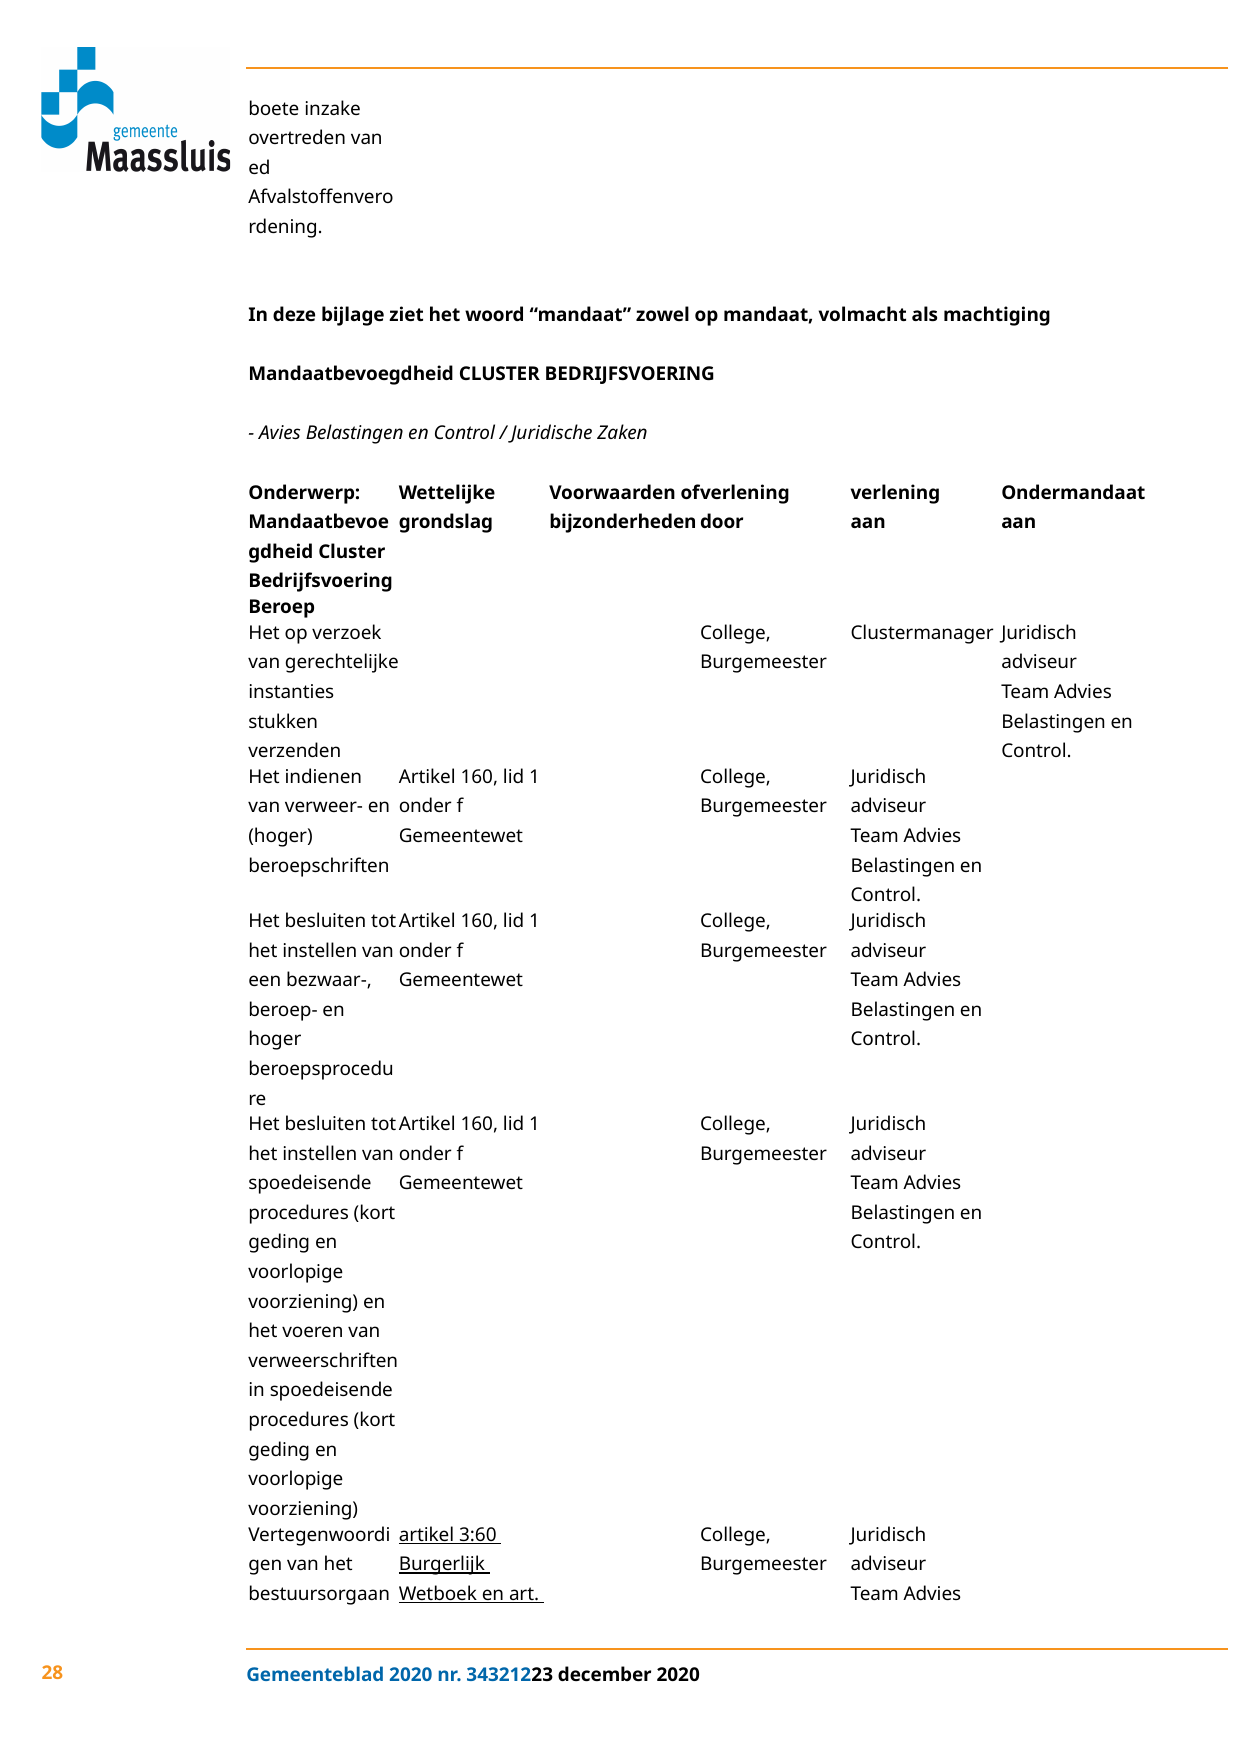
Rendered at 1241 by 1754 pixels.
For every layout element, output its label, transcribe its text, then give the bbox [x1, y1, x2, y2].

table_cell Juridisch adviseur Team Advies [850, 1521, 1001, 1606]
table_cell [549, 619, 700, 763]
table_cell Het besluiten tot het instellen van een bezwaar-, beroep- en hoger beroepsprocedure [248, 907, 398, 1110]
table_cell [1001, 763, 1152, 907]
table_cell [1001, 907, 1152, 1110]
table_cell Artikel 160, lid 1 onder f Gemeentewet [399, 907, 549, 1110]
table_cell [549, 907, 700, 1110]
table_cell College, Burgemeester [700, 907, 850, 1110]
table_cell Clustermanager [850, 619, 1001, 763]
text In deze bijlage ziet het woord “mandaat” zowel op mandaat, volmacht als machtiging [248, 301, 1152, 327]
table_cell [1001, 593, 1152, 619]
table_header Voorwaarden of bijzonderheden [549, 479, 700, 593]
table_cell [1001, 1110, 1152, 1521]
table_cell Juridisch adviseur Team Advies Belastingen en Control. [1001, 619, 1152, 763]
table_cell Artikel 160, lid 1 onder f Gemeentewet [399, 1110, 549, 1521]
table_cell [399, 619, 549, 763]
table_header [399, 95, 549, 239]
table_cell [549, 1110, 700, 1521]
table_header [1001, 95, 1152, 239]
table_cell Juridisch adviseur Team Advies Belastingen en Control. [850, 907, 1001, 1110]
table_cell [399, 593, 549, 619]
table_cell Het besluiten tot het instellen van spoedeisende procedures (kort geding en voorlopige voorziening) en het voeren van verweerschriften in spoedeisende procedures (kort geding en voorlopige voorziening) [248, 1110, 398, 1521]
text Mandaatbevoegdheid CLUSTER BEDRIJFSVOERING [248, 360, 1152, 386]
table_cell Artikel 160, lid 1 onder f Gemeentewet [399, 763, 549, 907]
picture [41, 47, 231, 172]
table_cell College, Burgemeester [700, 1110, 850, 1521]
table_cell Juridisch adviseur Team Advies Belastingen en Control. [850, 1110, 1001, 1521]
table_cell [549, 763, 700, 907]
table_header Ondermandaat aan [1001, 479, 1152, 593]
table_cell College, Burgemeester [700, 763, 850, 907]
table_cell Juridisch adviseur Team Advies Belastingen en Control. [850, 763, 1001, 907]
table_header [549, 95, 700, 239]
table_header verlening door [700, 479, 850, 593]
text - Avies Belastingen en Control / Juridische Zaken [248, 419, 1152, 445]
table_cell artikel 3:60 Burgerlijk Wetboek en art. [399, 1521, 549, 1606]
table_header Wettelijke grondslag [399, 479, 549, 593]
table_cell Het indienen van verweer- en (hoger) beroepschriften [248, 763, 398, 907]
table_cell Het op verzoek van gerechtelijke instanties stukken verzenden [248, 619, 398, 763]
table_cell Vertegenwoordigen van het bestuursorgaan [248, 1521, 398, 1606]
table_cell [850, 593, 1001, 619]
table_cell [1001, 1521, 1152, 1606]
table_cell [549, 593, 700, 619]
table_header boete inzake overtreden van ed Afvalstoffenverordening. [248, 95, 398, 239]
table_header verlening aan [850, 479, 1001, 593]
table_cell [549, 1521, 700, 1606]
picture [41, 47, 77, 92]
table_cell Beroep [248, 593, 398, 619]
table_cell College, Burgemeester [700, 1521, 850, 1606]
table_header [700, 95, 850, 239]
table_header Onderwerp: Mandaatbevoegdheid Cluster Bedrijfsvoering [248, 479, 398, 593]
table_cell [700, 593, 850, 619]
table_header [850, 95, 1001, 239]
table_cell College, Burgemeester [700, 619, 850, 763]
